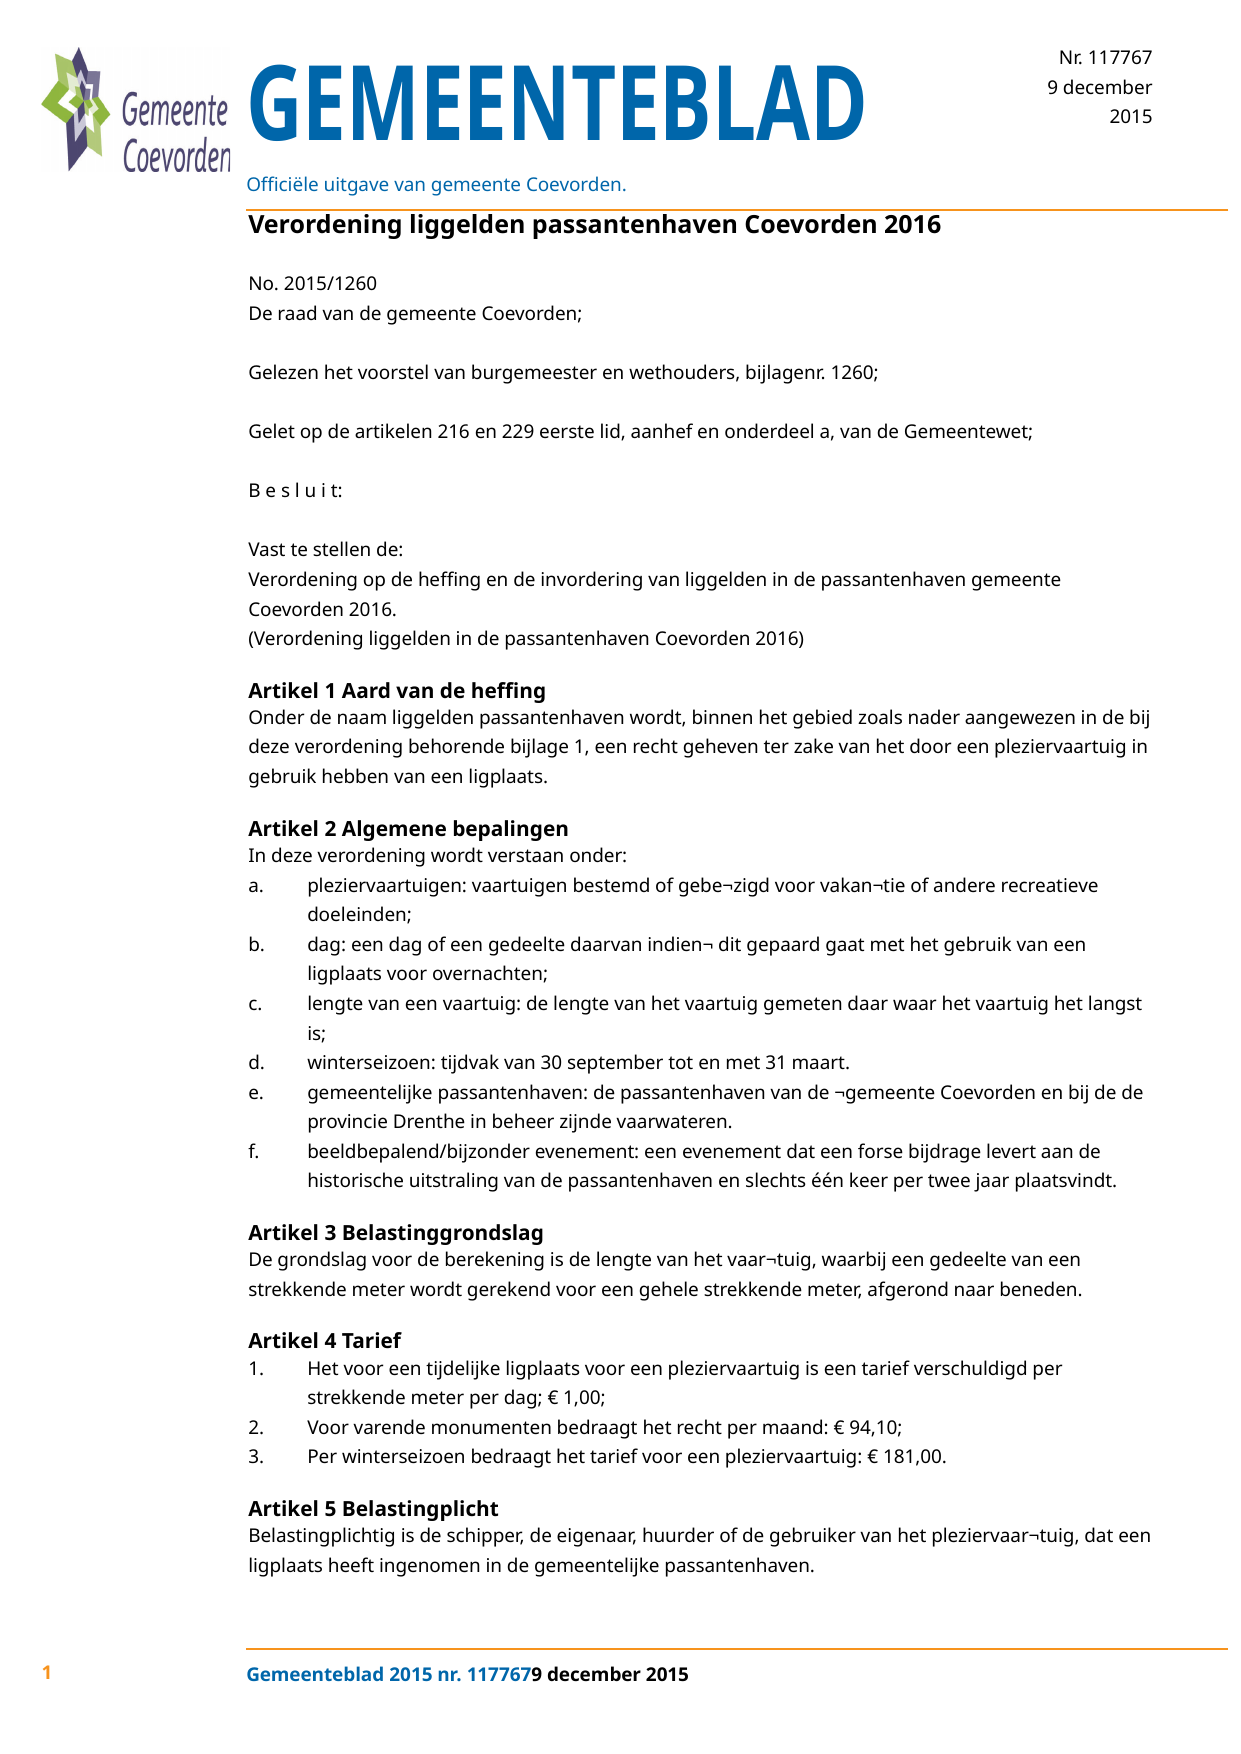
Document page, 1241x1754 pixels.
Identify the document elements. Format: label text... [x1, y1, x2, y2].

list pleziervaartuigen: vaartuigen bestemd of gebe¬zigd voor vakan¬tie of andere recreatieve doeleinden; [248, 872, 1152, 927]
list Voor varende monumenten bedraagt het recht per maand: € 94,10; [248, 1414, 1152, 1440]
text Verordening liggelden passantenhaven Coevorden 2016 [248, 211, 1152, 241]
text Gelezen het voorstel van burgemeester en wethouders, bijlagenr. 1260; [248, 359, 1152, 385]
text Onder de naam liggelden passantenhaven wordt, binnen het gebied zoals nader aangewezen in de bij deze verordening behorende bijlage 1, een recht geheven ter zake van het door een pleziervaartuig in gebruik hebben van een ligplaats. [248, 704, 1152, 789]
text Artikel 2 Algemene bepalingen [248, 814, 1152, 842]
text De raad van de gemeente Coevorden; [248, 300, 1152, 326]
list Het voor een tijdelijke ligplaats voor een pleziervaartuig is een tarief verschuldigd per strekkende meter per dag; € 1,00; [248, 1355, 1152, 1410]
text De grondslag voor de berekening is de lengte van het vaar¬tuig, waarbij een gedeelte van een strekkende meter wordt gerekend voor een gehele strekkende meter, afgerond naar beneden. [248, 1246, 1152, 1302]
text (Verordening liggelden in de passantenhaven Coevorden 2016) [248, 625, 1152, 651]
text Artikel 3 Belastinggrondslag [248, 1218, 1152, 1246]
list gemeentelijke passantenhaven: de passantenhaven van de ¬gemeente Coevorden en bij de de provincie Drenthe in beheer zijnde vaarwateren. [248, 1079, 1152, 1134]
text Vast te stellen de: [248, 537, 1152, 562]
text Artikel 4 Tarief [248, 1326, 1152, 1355]
picture [41, 47, 231, 172]
list Per winterseizoen bedraagt het tarief voor een pleziervaartuig: € 181,00. [248, 1444, 1152, 1469]
list beeldbepalend/bijzonder evenement: een evenement dat een forse bijdrage levert aan de historische uitstraling van de passantenhaven en slechts één keer per twee jaar plaatsvindt. [248, 1138, 1152, 1193]
text Artikel 1 Aard van de heffing [248, 676, 1152, 704]
text Gelet op de artikelen 216 en 229 eerste lid, aanhef en onderdeel a, van de Gemeentewet; [248, 418, 1152, 444]
text In deze verordening wordt verstaan onder: [248, 842, 1152, 868]
text Verordening op de heffing en de invordering van liggelden in de passantenhaven gemeente Coevorden 2016. [248, 566, 1152, 621]
list lengte van een vaartuig: de lengte van het vaartuig gemeten daar waar het vaartuig het langst is; [248, 990, 1152, 1045]
text No. 2015/1260 [248, 270, 1152, 296]
list winterseizoen: tijdvak van 30 september tot en met 31 maart. [248, 1049, 1152, 1075]
text B e s l u i t: [248, 477, 1152, 503]
list dag: een dag of een gedeelte daarvan indien¬ dit gepaard gaat met het gebruik van een ligplaats voor overnachten; [248, 931, 1152, 986]
text Belastingplichtig is de schipper, de eigenaar, huurder of de gebruiker van het pleziervaar¬tuig, dat een ligplaats heeft ingenomen in de gemeentelijke passantenhaven. [248, 1522, 1152, 1578]
text Artikel 5 Belastingplicht [248, 1494, 1152, 1522]
